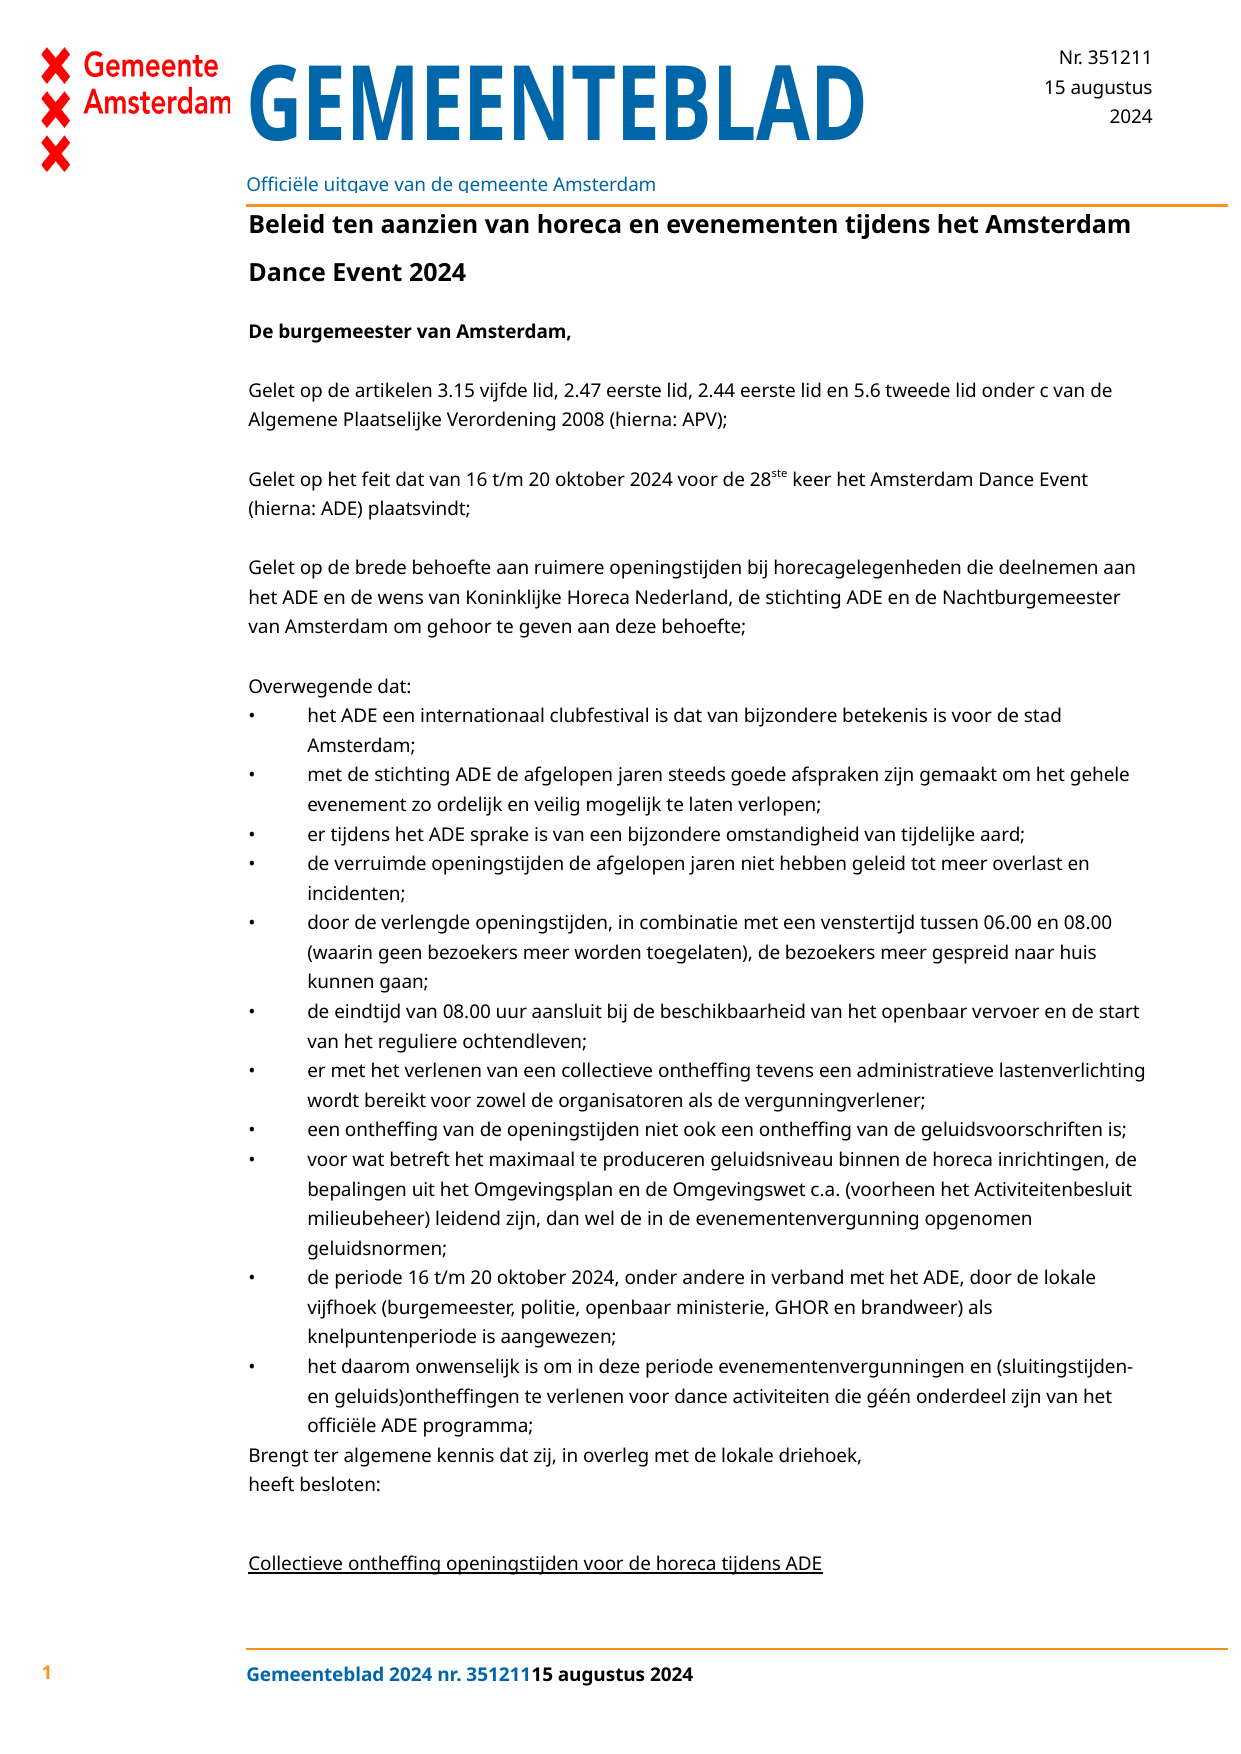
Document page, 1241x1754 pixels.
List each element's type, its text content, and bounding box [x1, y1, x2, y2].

list de periode 16 t/m 20 oktober 2024, onder andere in verband met het ADE, door de lokale vijfhoek (burgemeester, politie, openbaar ministerie, GHOR en brandweer) als knelpuntenperiode is aangewezen; [248, 1264, 1152, 1349]
list het daarom onwenselijk is om in deze periode evenementenvergunningen en (sluitingstijden- en geluids)ontheffingen te verlenen voor dance activiteiten die géén onderdeel zijn van het officiële ADE programma; [248, 1353, 1152, 1438]
list er tijdens het ADE sprake is van een bijzondere omstandigheid van tijdelijke aard; [248, 821, 1152, 847]
list een ontheffing van de openingstijden niet ook een ontheffing van de geluidsvoorschriften is; [248, 1117, 1152, 1142]
picture [41, 47, 231, 172]
text Gelet op de brede behoefte aan ruimere openingstijden bij horecagelegenheden die deelnemen aan het ADE en de wens van Koninklijke Horeca Nederland, de stichting ADE en de Nachtburgemeester van Amsterdam om gehoor te geven aan deze behoefte; [248, 554, 1152, 639]
list door de verlengde openingstijden, in combinatie met een venstertijd tussen 06.00 en 08.00 (waarin geen bezoekers meer worden toegelaten), de bezoekers meer gespreid naar huis kunnen gaan; [248, 909, 1152, 994]
list de verruimde openingstijden de afgelopen jaren niet hebben geleid tot meer overlast en incidenten; [248, 850, 1152, 906]
list met de stichting ADE de afgelopen jaren steeds goede afspraken zijn gemaakt om het gehele evenement zo ordelijk en veilig mogelijk te laten verlopen; [248, 762, 1152, 817]
text Beleid ten aanzien van horeca en evenementen tijdens het Amsterdam Dance Event 2024 [248, 207, 1152, 288]
text Collectieve ontheffing openingstijden voor de horeca tijdens ADE [248, 1551, 1152, 1576]
text De burgemeester van Amsterdam, [248, 318, 1152, 344]
text Brengt ter algemene kennis dat zij, in overleg met de lokale driehoek, [248, 1442, 1152, 1468]
text Overwegende dat: [248, 673, 1152, 699]
text heeft besloten: [248, 1472, 1152, 1497]
list het ADE een internationaal clubfestival is dat van bijzondere betekenis is voor de stad Amsterdam; [248, 702, 1152, 758]
list de eindtijd van 08.00 uur aansluit bij de beschikbaarheid van het openbaar vervoer en de start van het reguliere ochtendleven; [248, 998, 1152, 1054]
text Gelet op de artikelen 3.15 vijfde lid, 2.47 eerste lid, 2.44 eerste lid en 5.6 tweede lid onder c van de Algemene Plaatselijke Verordening 2008 (hierna: APV); [248, 377, 1152, 432]
text Gelet op het feit dat van 16 t/m 20 oktober 2024 voor de 28ste keer het Amsterdam Dance Event (hierna: ADE) plaatsvindt; [248, 466, 1152, 521]
list er met het verlenen van een collectieve ontheffing tevens een administratieve lastenverlichting wordt bereikt voor zowel de organisatoren als de vergunningverlener; [248, 1057, 1152, 1113]
list voor wat betreft het maximaal te produceren geluidsniveau binnen de horeca inrichtingen, de bepalingen uit het Omgevingsplan en de Omgevingswet c.a. (voorheen het Activiteitenbesluit milieubeheer) leidend zijn, dan wel de in de evenementenvergunning opgenomen geluidsnormen; [248, 1146, 1152, 1261]
